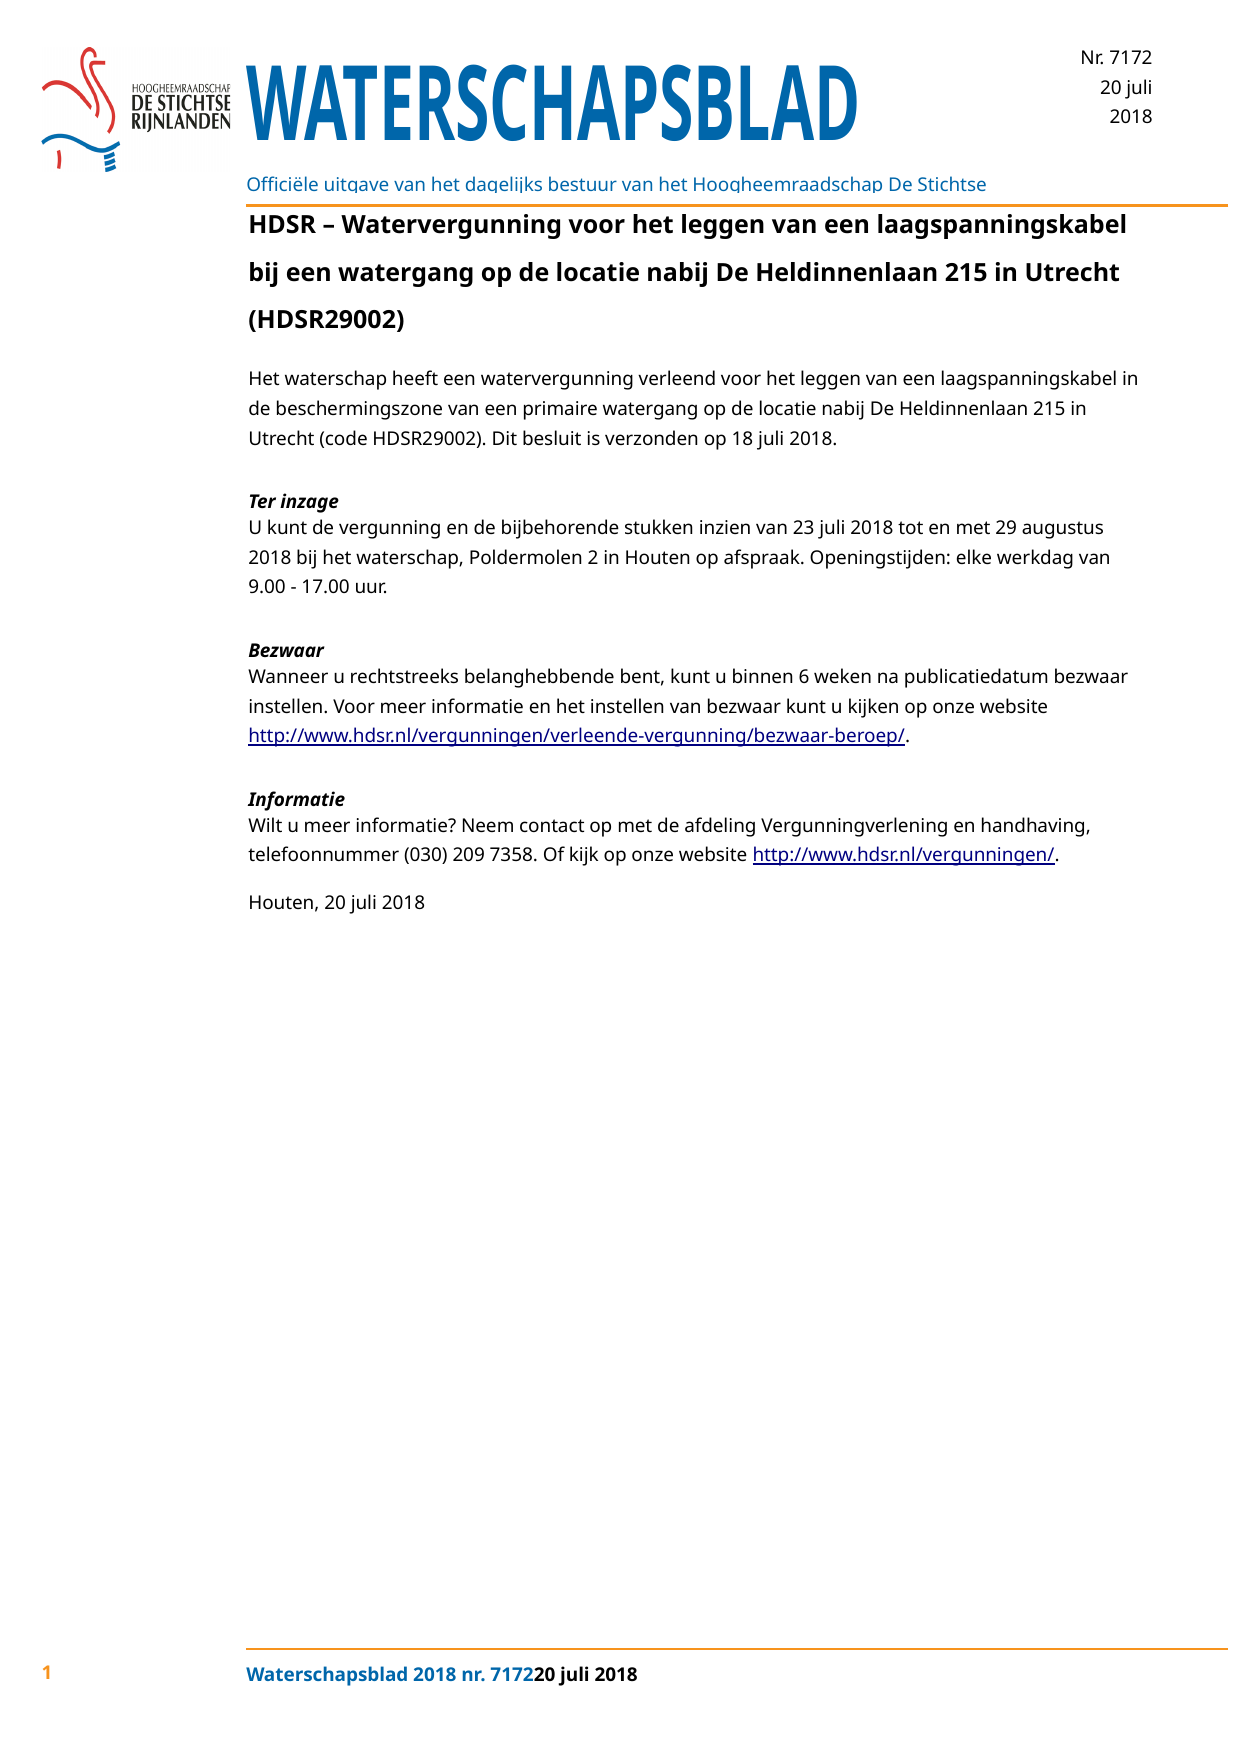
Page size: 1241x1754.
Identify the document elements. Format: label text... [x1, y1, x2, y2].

text Houten, 20 juli 2018 [248, 889, 1152, 915]
text HDSR – Watervergunning voor het leggen van een laagspanningskabel bij een watergang op de locatie nabij De Heldinnenlaan 215 in Utrecht (HDSR29002) [248, 207, 1152, 336]
text Bezwaar [248, 637, 1152, 663]
text Ter inzage [248, 489, 1152, 514]
picture [41, 47, 231, 172]
text Het waterschap heeft een watervergunning verleend voor het leggen van een laagspanningskabel in de beschermingszone van een primaire watergang op de locatie nabij De Heldinnenlaan 215 in Utrecht (code HDSR29002). Dit besluit is verzonden op 18 juli 2018. [248, 366, 1152, 450]
text U kunt de vergunning en de bijbehorende stukken inzien van 23 juli 2018 tot en met 29 augustus 2018 bij het waterschap, Poldermolen 2 in Houten op afspraak. Openingstijden: elke werkdag van 9.00 - 17.00 uur. [248, 514, 1152, 599]
text Informatie [248, 786, 1152, 812]
text Wilt u meer informatie? Neem contact op met de afdeling Vergunningverlening en handhaving, telefoonnummer (030) 209 7358. Of kijk op onze website http://www.hdsr.nl/vergunningen/. [248, 812, 1152, 867]
text Wanneer u rechtstreeks belanghebbende bent, kunt u binnen 6 weken na publicatiedatum bezwaar instellen. Voor meer informatie en het instellen van bezwaar kunt u kijken op onze website http://www.hdsr.nl/vergunningen/verleende-vergunning/bezwaar-beroep/. [248, 663, 1152, 748]
